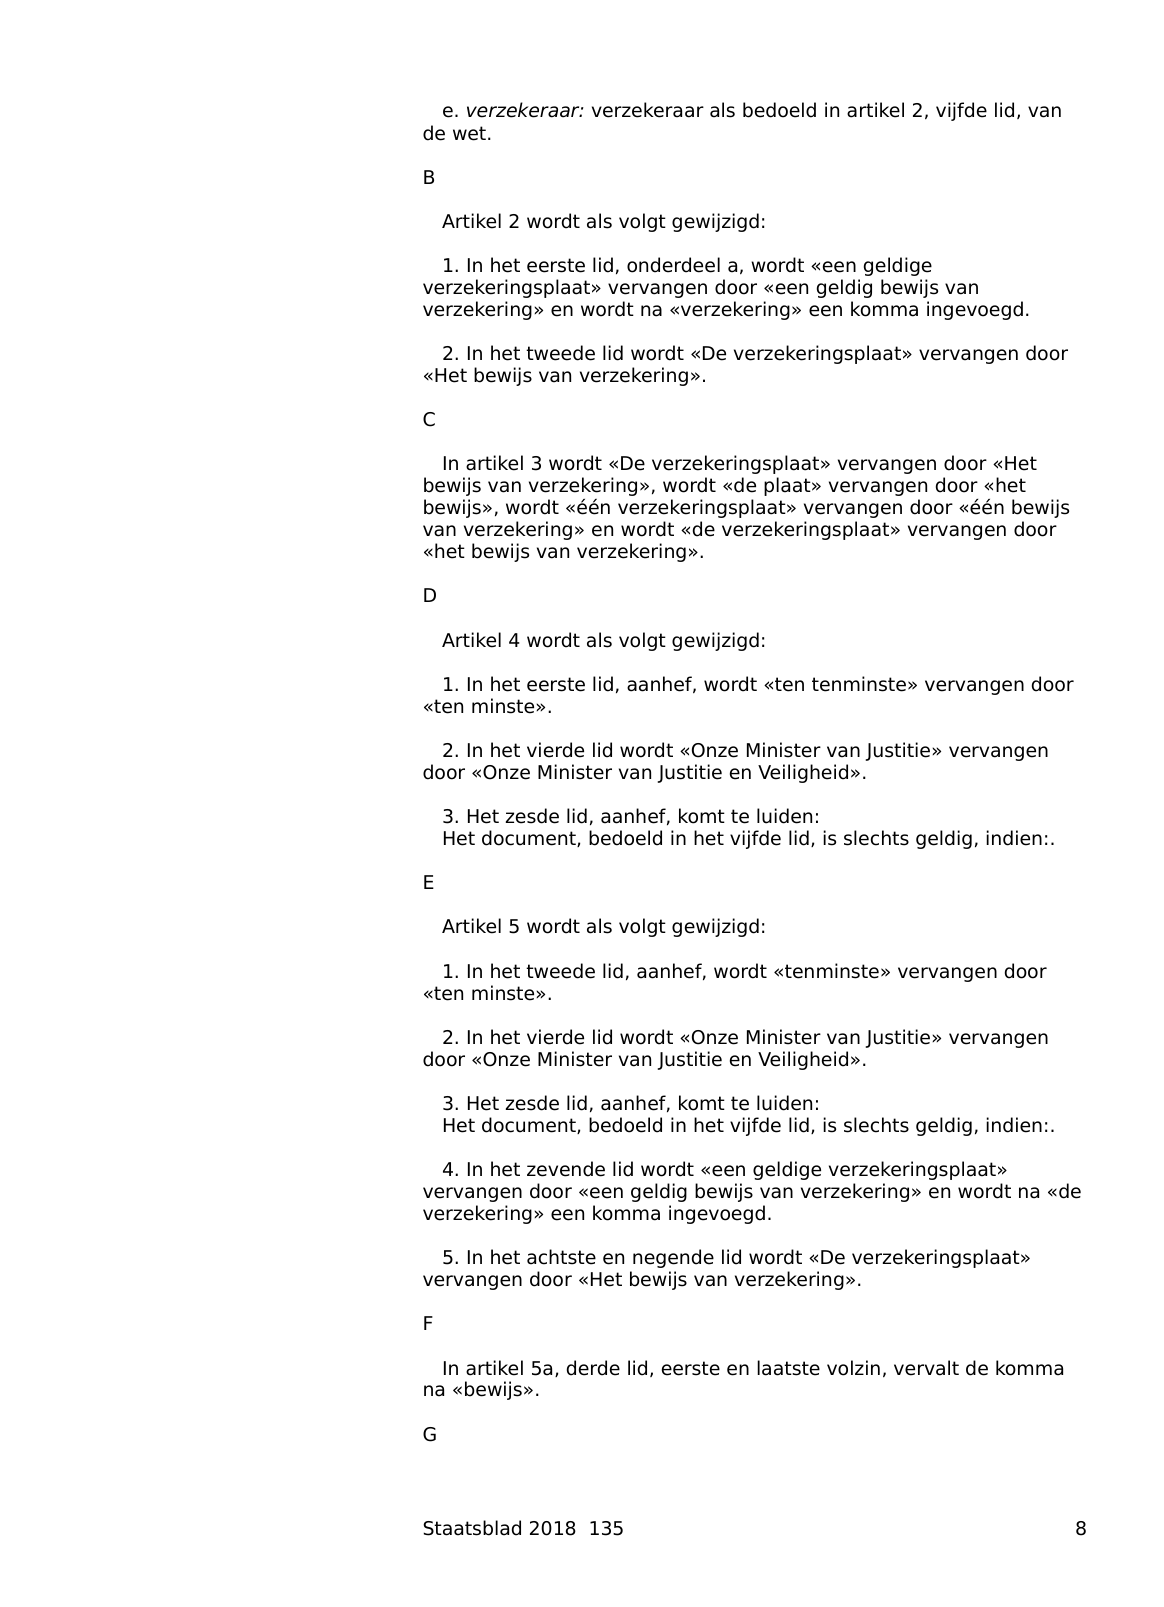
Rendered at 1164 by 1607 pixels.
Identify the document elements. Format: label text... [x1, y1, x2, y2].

text F [422, 1313, 1087, 1335]
text 4. In het zevende lid wordt «een geldige verzekeringsplaat» vervangen door «een geldig bewijs van verzekering» en wordt na «de verzekering» een komma ingevoegd. [422, 1159, 1087, 1225]
text 2. In het tweede lid wordt «De verzekeringsplaat» vervangen door «Het bewijs van verzekering». [422, 343, 1087, 387]
text 3. Het zesde lid, aanhef, komt te luiden: [422, 806, 1087, 828]
text 3. Het zesde lid, aanhef, komt te luiden: [422, 1093, 1087, 1115]
text In artikel 3 wordt «De verzekeringsplaat» vervangen door «Het bewijs van verzekering», wordt «de plaat» vervangen door «het bewijs», wordt «één verzekeringsplaat» vervangen door «één bewijs van verzekering» en wordt «de verzekeringsplaat» vervangen door «het bewijs van verzekering». [422, 453, 1087, 563]
text G [422, 1423, 1087, 1446]
text 2. In het vierde lid wordt «Onze Minister van Justitie» vervangen door «Onze Minister van Justitie en Veiligheid». [422, 1027, 1087, 1071]
text Artikel 2 wordt als volgt gewijzigd: [422, 211, 1087, 233]
text 1. In het eerste lid, aanhef, wordt «ten tenminste» vervangen door «ten minste». [422, 674, 1087, 718]
text 5. In het achtste en negende lid wordt «De verzekeringsplaat» vervangen door «Het bewijs van verzekering». [422, 1247, 1087, 1291]
text 1. In het tweede lid, aanhef, wordt «tenminste» vervangen door «ten minste». [422, 961, 1087, 1004]
text e. verzekeraar: verzekeraar als bedoeld in artikel 2, vijfde lid, van de wet. [422, 100, 1087, 144]
text Het document, bedoeld in het vijfde lid, is slechts geldig, indien:. [422, 828, 1087, 850]
text In artikel 5a, derde lid, eerste en laatste volzin, vervalt de komma na «bewijs». [422, 1357, 1087, 1401]
text E [422, 872, 1087, 894]
text B [422, 167, 1087, 188]
text Artikel 4 wordt als volgt gewijzigd: [422, 629, 1087, 652]
text C [422, 409, 1087, 431]
text 1. In het eerste lid, onderdeel a, wordt «een geldige verzekeringsplaat» vervangen door «een geldig bewijs van verzekering» en wordt na «verzekering» een komma ingevoegd. [422, 255, 1087, 321]
text D [422, 585, 1087, 607]
text Het document, bedoeld in het vijfde lid, is slechts geldig, indien:. [422, 1115, 1087, 1137]
text 2. In het vierde lid wordt «Onze Minister van Justitie» vervangen door «Onze Minister van Justitie en Veiligheid». [422, 740, 1087, 784]
text Artikel 5 wordt als volgt gewijzigd: [422, 916, 1087, 938]
